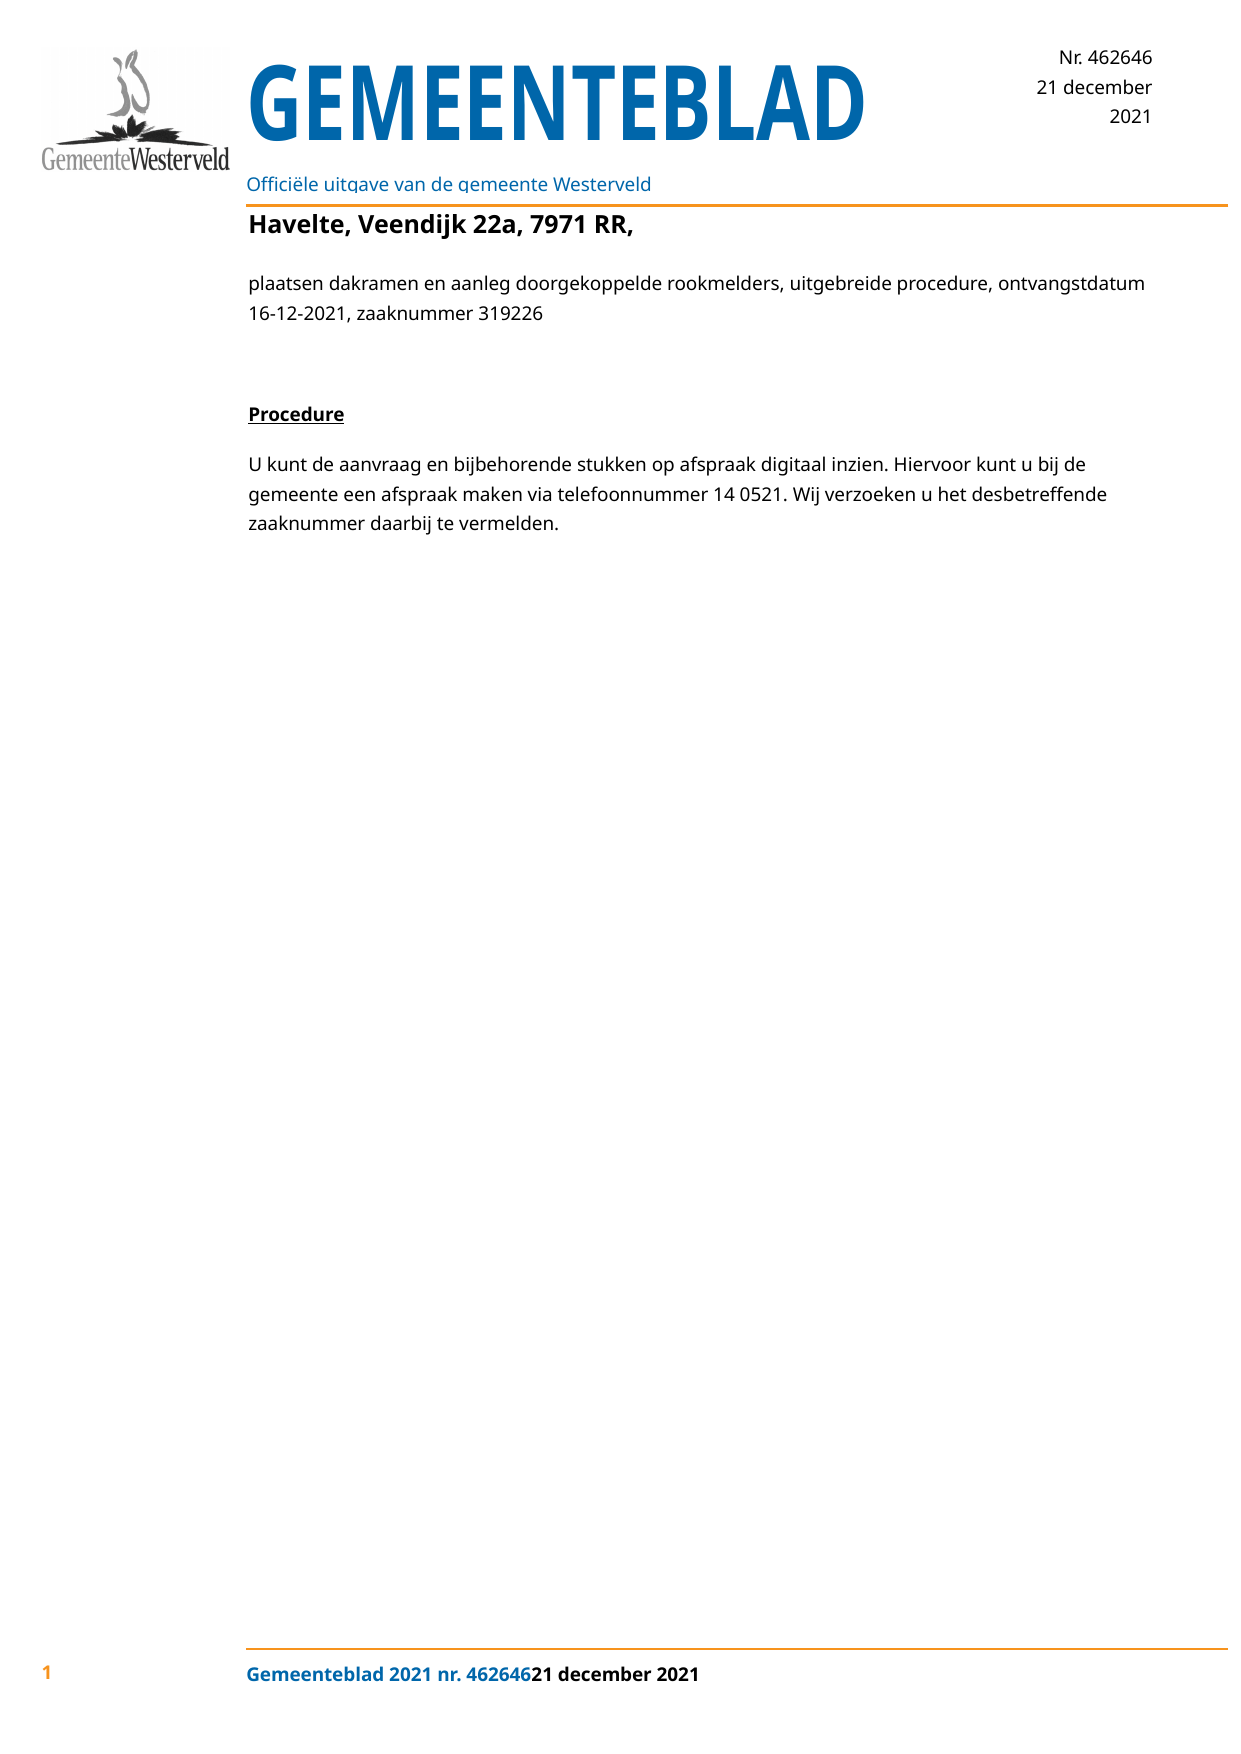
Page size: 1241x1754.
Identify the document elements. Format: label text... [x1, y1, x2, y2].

picture [41, 47, 231, 172]
text Havelte, Veendijk 22a, 7971 RR, [248, 207, 1152, 241]
text plaatsen dakramen en aanleg doorgekoppelde rookmelders, uitgebreide procedure, ontvangstdatum 16-12-2021, zaaknummer 319226 [248, 270, 1152, 326]
text Procedure [248, 401, 1152, 426]
text U kunt de aanvraag en bijbehorende stukken op afspraak digitaal inzien. Hiervoor kunt u bij de gemeente een afspraak maken via telefoonnummer 14 0521. Wij verzoeken u het desbetreffende zaaknummer daarbij te vermelden. [248, 451, 1152, 536]
